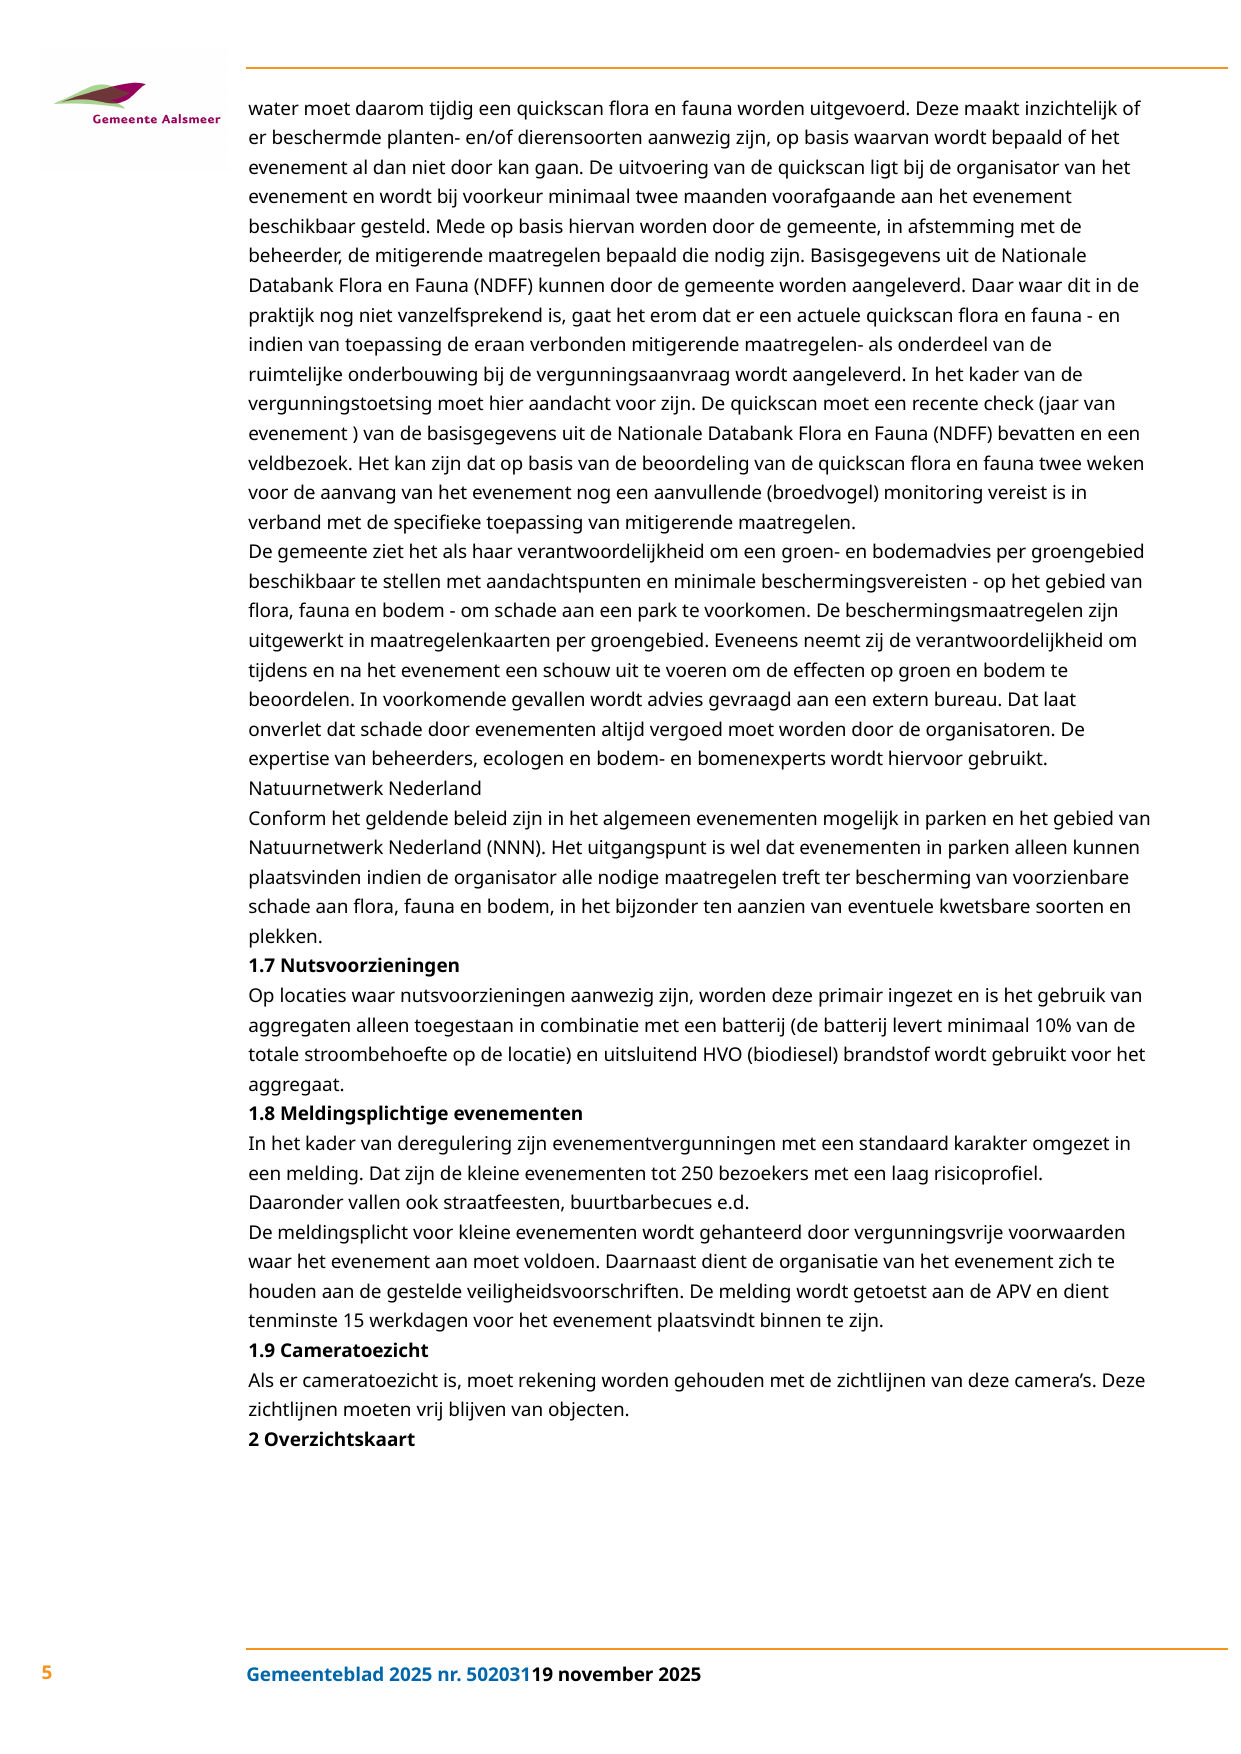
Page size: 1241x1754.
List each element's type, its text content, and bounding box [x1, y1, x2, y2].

text De meldingsplicht voor kleine evenementen wordt gehanteerd door vergunningsvrije voorwaarden waar het evenement aan moet voldoen. Daarnaast dient de organisatie van het evenement zich te houden aan de gestelde veiligheidsvoorschriften. De melding wordt getoetst aan de APV en dient tenminste 15 werkdagen voor het evenement plaatsvindt binnen te zijn. [248, 1219, 1152, 1333]
text Natuurnetwerk Nederland [248, 775, 1152, 801]
text 1.8 Meldingsplichtige evenementen [248, 1101, 1152, 1126]
text Daaronder vallen ook straatfeesten, buurtbarbecues e.d. [248, 1189, 1152, 1215]
text Conform het geldende beleid zijn in het algemeen evenementen mogelijk in parken en het gebied van Natuurnetwerk Nederland (NNN). Het uitgangspunt is wel dat evenementen in parken alleen kunnen plaatsvinden indien de organisator alle nodige maatregelen treft ter bescherming van voorzienbare schade aan flora, fauna en bodem, in het bijzonder ten aanzien van eventuele kwetsbare soorten en plekken. [248, 805, 1152, 949]
text 2 Overzichtskaart [248, 1426, 1152, 1452]
text Op locaties waar nutsvoorzieningen aanwezig zijn, worden deze primair ingezet en is het gebruik van aggregaten alleen toegestaan in combinatie met een batterij (de batterij levert minimaal 10% van de totale stroombehoefte op de locatie) en uitsluitend HVO (biodiesel) brandstof wordt gebruikt voor het aggregaat. [248, 982, 1152, 1097]
text Als er cameratoezicht is, moet rekening worden gehouden met de zichtlijnen van deze camera’s. Deze zichtlijnen moeten vrij blijven van objecten. [248, 1367, 1152, 1422]
text water moet daarom tijdig een quickscan flora en fauna worden uitgevoerd. Deze maakt inzichtelijk of er beschermde planten- en/of dierensoorten aanwezig zijn, op basis waarvan wordt bepaald of het evenement al dan niet door kan gaan. De uitvoering van de quickscan ligt bij de organisator van het evenement en wordt bij voorkeur minimaal twee maanden voorafgaande aan het evenement beschikbaar gesteld. Mede op basis hiervan worden door de gemeente, in afstemming met de beheerder, de mitigerende maatregelen bepaald die nodig zijn. Basisgegevens uit de Nationale Databank Flora en Fauna (NDFF) kunnen door de gemeente worden aangeleverd. Daar waar dit in de praktijk nog niet vanzelfsprekend is, gaat het erom dat er een actuele quickscan flora en fauna - en indien van toepassing de eraan verbonden mitigerende maatregelen- als onderdeel van de ruimtelijke onderbouwing bij de vergunningsaanvraag wordt aangeleverd. In het kader van de vergunningstoetsing moet hier aandacht voor zijn. De quickscan moet een recente check (jaar van evenement ) van de basisgegevens uit de Nationale Databank Flora en Fauna (NDFF) bevatten en een veldbezoek. Het kan zijn dat op basis van de beoordeling van de quickscan flora en fauna twee weken voor de aanvang van het evenement nog een aanvullende (broedvogel) monitoring vereist is in verband met de specifieke toepassing van mitigerende maatregelen. [248, 95, 1152, 535]
text 1.9 Cameratoezicht [248, 1337, 1152, 1363]
text 1.7 Nutsvoorzieningen [248, 953, 1152, 978]
picture [41, 47, 231, 172]
text In het kader van deregulering zijn evenementvergunningen met een standaard karakter omgezet in een melding. Dat zijn de kleine evenementen tot 250 bezoekers met een laag risicoprofiel. [248, 1130, 1152, 1186]
text De gemeente ziet het als haar verantwoordelijkheid om een groen- en bodemadvies per groengebied beschikbaar te stellen met aandachtspunten en minimale beschermingsvereisten - op het gebied van flora, fauna en bodem - om schade aan een park te voorkomen. De beschermingsmaatregelen zijn uitgewerkt in maatregelenkaarten per groengebied. Eveneens neemt zij de verantwoordelijkheid om tijdens en na het evenement een schouw uit te voeren om de effecten op groen en bodem te beoordelen. In voorkomende gevallen wordt advies gevraagd aan een extern bureau. Dat laat onverlet dat schade door evenementen altijd vergoed moet worden door de organisatoren. De expertise van beheerders, ecologen en bodem- en bomenexperts wordt hiervoor gebruikt. [248, 538, 1152, 771]
